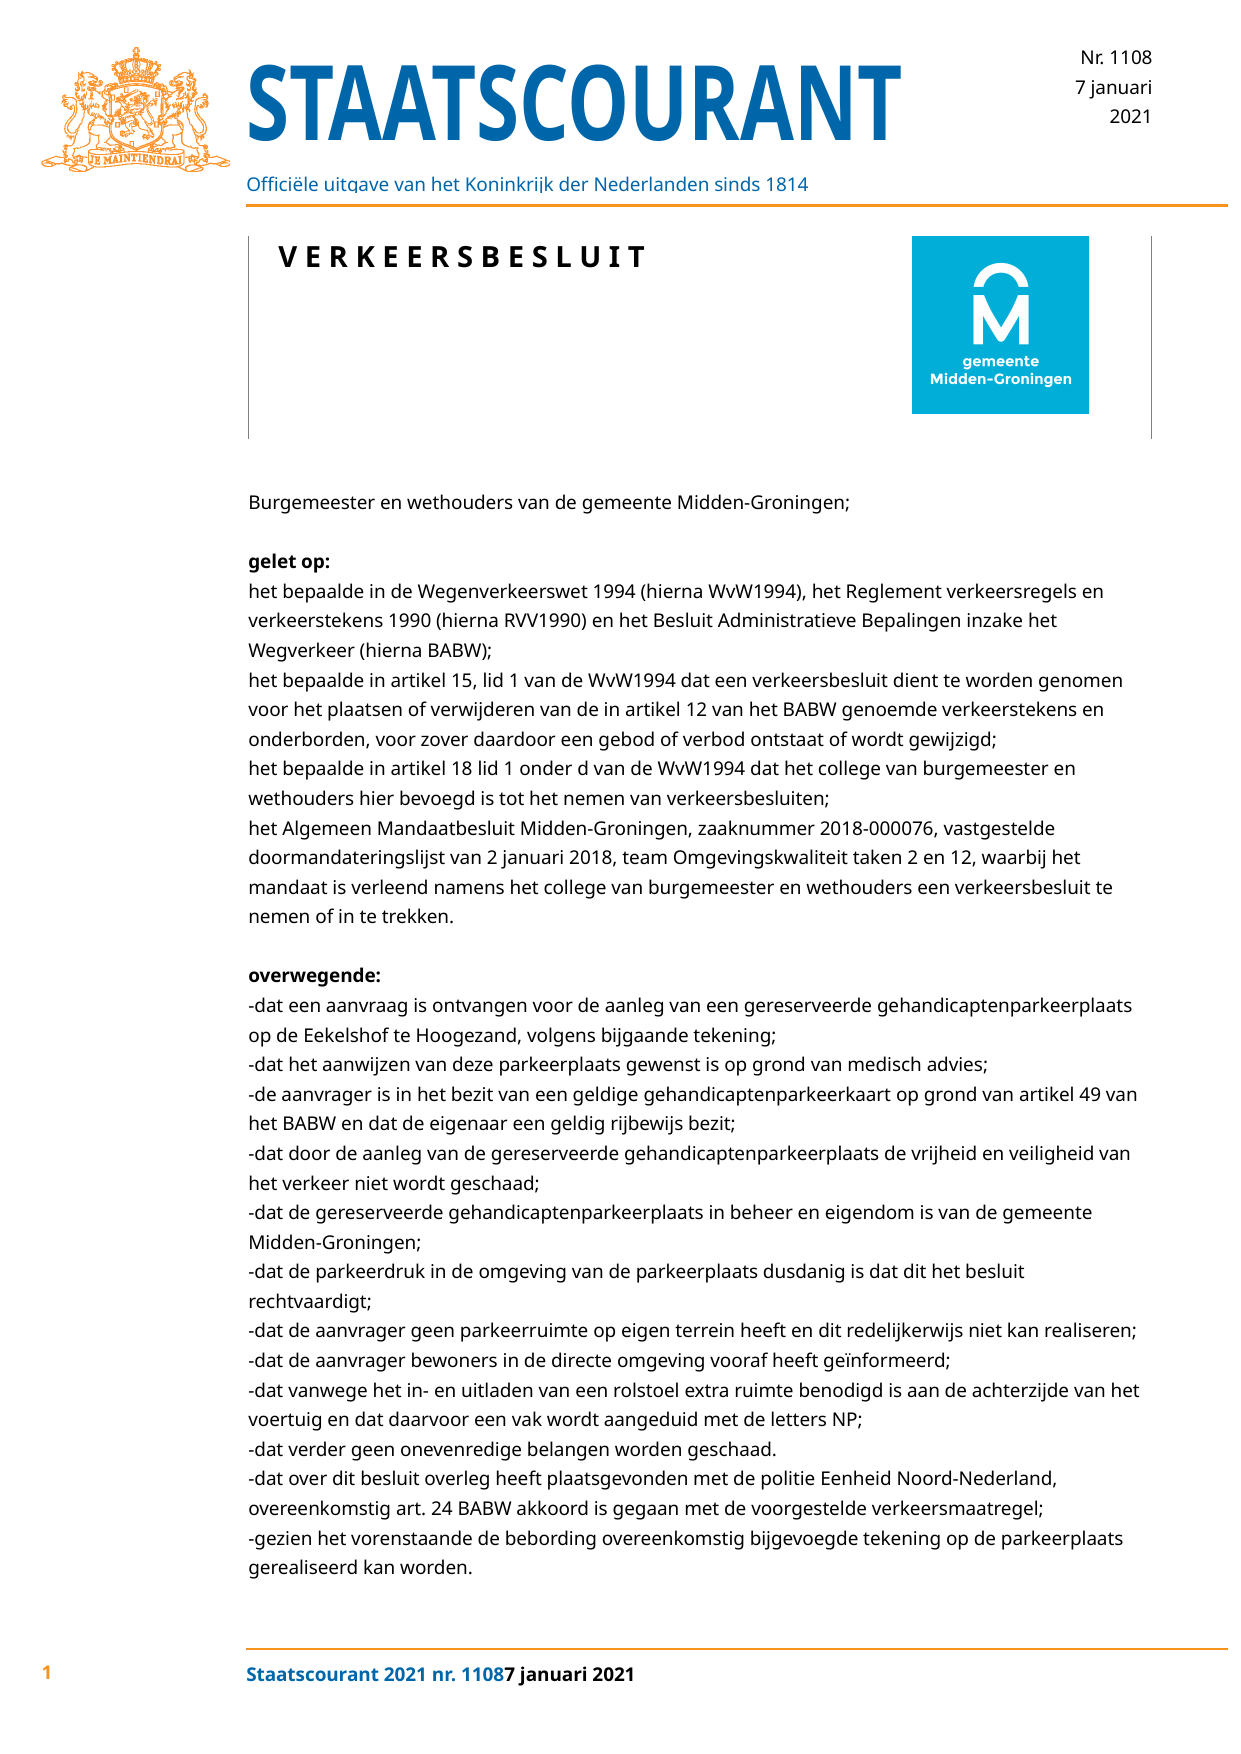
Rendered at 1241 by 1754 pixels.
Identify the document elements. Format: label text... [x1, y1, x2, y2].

text -dat de parkeerdruk in de omgeving van de parkeerplaats dusdanig is dat dit het besluit rechtvaardigt; [248, 1258, 1152, 1314]
text -dat het aanwijzen van deze parkeerplaats gewenst is op grond van medisch advies; [248, 1051, 1152, 1077]
text -dat de gereserveerde gehandicaptenparkeerplaats in beheer en eigendom is van de gemeente Midden-Groningen; [248, 1199, 1152, 1255]
picture [1046, 377, 1052, 385]
text overwegende: [248, 963, 1152, 988]
text -dat door de aanleg van de gereserveerde gehandicaptenparkeerplaats de vrijheid en veiligheid van het verkeer niet wordt geschaad; [248, 1140, 1152, 1196]
picture [974, 296, 1028, 344]
picture [932, 374, 942, 383]
table_header [850, 236, 912, 413]
table_header [850, 414, 1151, 439]
text -dat vanwege het in- en uitladen van een rolstoel extra ruimte benodigd is aan de achterzijde van het voertuig en dat daarvoor een vak wordt aangeduid met de letters NP; [248, 1377, 1152, 1432]
table_header V E R K E E R S B E S L U I T [249, 236, 850, 439]
text -dat de aanvrager geen parkeerruimte op eigen terrein heeft en dit redelijkerwijs niet kan realiseren; [248, 1318, 1152, 1343]
text -dat de aanvrager bewoners in de directe omgeving vooraf heeft geïnformeerd; [248, 1347, 1152, 1373]
text Burgemeester en wethouders van de gemeente Midden-Groningen; [248, 489, 1152, 515]
text het bepaalde in artikel 15, lid 1 van de WvW1994 dat een verkeersbesluit dient te worden genomen voor het plaatsen of verwijderen van de in artikel 12 van het BABW genoemde verkeerstekens en onderborden, voor zover daardoor een gebod of verbod ontstaat of wordt gewijzigd; [248, 667, 1152, 752]
picture [983, 359, 989, 366]
picture [41, 47, 231, 172]
table_header [1090, 236, 1151, 413]
text -dat verder geen onevenredige belangen worden geschaad. [248, 1436, 1152, 1462]
text -de aanvrager is in het bezit van een geldige gehandicaptenparkeerkaart op grond van artikel 49 van het BABW en dat de eigenaar een geldig rijbewijs bezit; [248, 1081, 1152, 1136]
text -dat over dit besluit overleg heeft plaatsgevonden met de politie Eenheid Noord-Nederland, overeenkomstig art. 24 BABW akkoord is gegaan met de voorgestelde verkeersmaatregel; [248, 1466, 1152, 1521]
text gelet op: [248, 548, 1152, 574]
picture [964, 359, 971, 368]
text het bepaalde in de Wegenverkeerswet 1994 (hierna WvW1994), het Reglement verkeersregels en verkeerstekens 1990 (hierna RVV1990) en het Besluit Administratieve Bepalingen inzake het Wegverkeer (hierna BABW); [248, 578, 1152, 663]
text het bepaalde in artikel 18 lid 1 onder d van de WvW1994 dat het college van burgemeester en wethouders hier bevoegd is tot het nemen van verkeersbesluiten; [248, 756, 1152, 811]
text -gezien het vorenstaande de bebording overeenkomstig bijgevoegde tekening op de parkeerplaats gerealiseerd kan worden. [248, 1525, 1152, 1580]
text het Algemeen Mandaatbesluit Midden-Groningen, zaaknummer 2018-000076, vastgestelde doormandateringslijst van 2 januari 2018, team Omgevingskwaliteit taken 2 en 12, waarbij het mandaat is verleend namens het college van burgemeester en wethouders een verkeersbesluit te nemen of in te trekken. [248, 815, 1152, 929]
picture [975, 264, 1027, 286]
text -dat een aanvraag is ontvangen voor de aanleg van een gereserveerde gehandicaptenparkeerplaats op de Eekelshof te Hoogezand, volgens bijgaande tekening; [248, 992, 1152, 1048]
